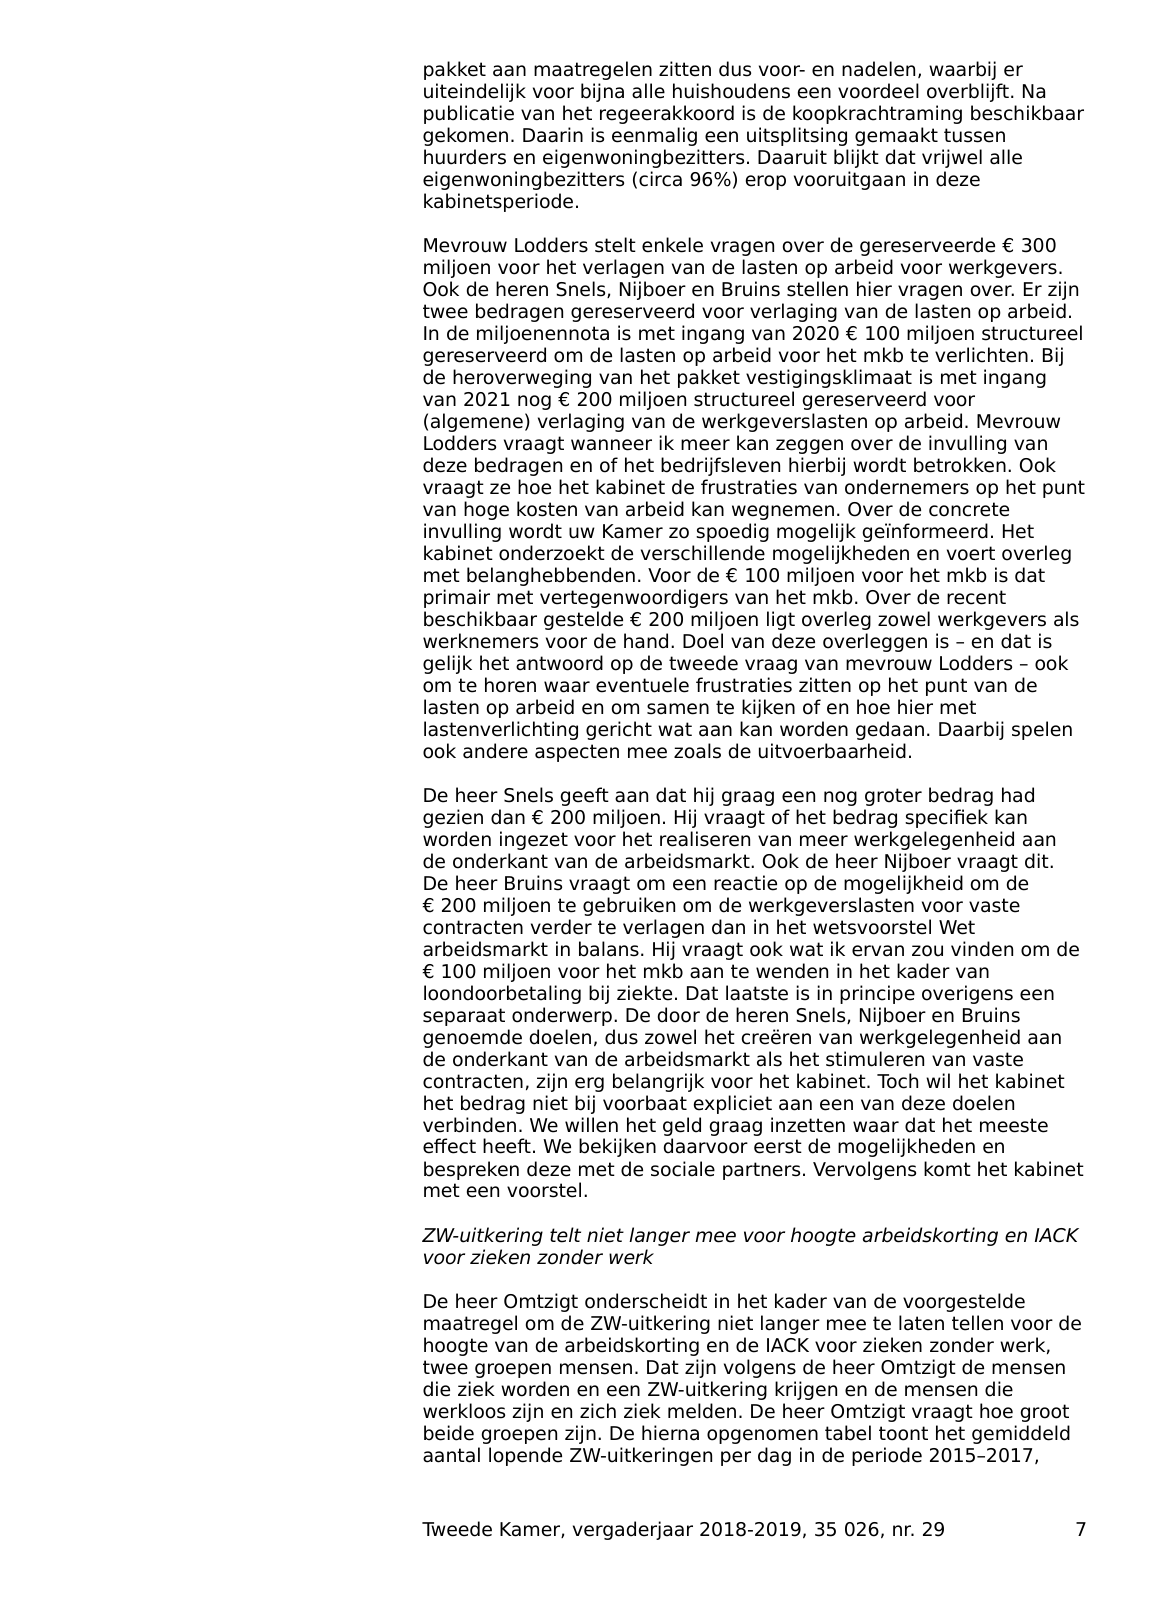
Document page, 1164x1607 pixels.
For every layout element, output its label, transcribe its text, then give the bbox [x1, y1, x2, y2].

text De heer Snels geeft aan dat hij graag een nog groter bedrag had gezien dan € 200 miljoen. Hij vraagt of het bedrag specifiek kan worden ingezet voor het realiseren van meer werkgelegenheid aan de onderkant van de arbeidsmarkt. Ook de heer Nijboer vraagt dit. De heer Bruins vraagt om een reactie op de mogelijkheid om de € 200 miljoen te gebruiken om de werkgeverslasten voor vaste contracten verder te verlagen dan in het wetsvoorstel Wet arbeidsmarkt in balans. Hij vraagt ook wat ik ervan zou vinden om de € 100 miljoen voor het mkb aan te wenden in het kader van loondoorbetaling bij ziekte. Dat laatste is in principe overigens een separaat onderwerp. De door de heren Snels, Nijboer en Bruins genoemde doelen, dus zowel het creëren van werkgelegenheid aan de onderkant van de arbeidsmarkt als het stimuleren van vaste contracten, zijn erg belangrijk voor het kabinet. Toch wil het kabinet het bedrag niet bij voorbaat expliciet aan een van deze doelen verbinden. We willen het geld graag inzetten waar dat het meeste effect heeft. We bekijken daarvoor eerst de mogelijkheden en bespreken deze met de sociale partners. Vervolgens komt het kabinet met een voorstel. [422, 785, 1087, 1202]
text pakket aan maatregelen zitten dus voor- en nadelen, waarbij er uiteindelijk voor bijna alle huishoudens een voordeel overblijft. Na publicatie van het regeerakkoord is de koopkrachtraming beschikbaar gekomen. Daarin is eenmalig een uitsplitsing gemaakt tussen huurders en eigenwoningbezitters. Daaruit blijkt dat vrijwel alle eigenwoningbezitters (circa 96%) erop vooruitgaan in deze kabinetsperiode. [422, 59, 1087, 213]
text Mevrouw Lodders stelt enkele vragen over de gereserveerde € 300 miljoen voor het verlagen van de lasten op arbeid voor werkgevers. Ook de heren Snels, Nijboer en Bruins stellen hier vragen over. Er zijn twee bedragen gereserveerd voor verlaging van de lasten op arbeid. In de miljoenennota is met ingang van 2020 € 100 miljoen structureel gereserveerd om de lasten op arbeid voor het mkb te verlichten. Bij de heroverweging van het pakket vestigingsklimaat is met ingang van 2021 nog € 200 miljoen structureel gereserveerd voor (algemene) verlaging van de werkgeverslasten op arbeid. Mevrouw Lodders vraagt wanneer ik meer kan zeggen over de invulling van deze bedragen en of het bedrijfsleven hierbij wordt betrokken. Ook vraagt ze hoe het kabinet de frustraties van ondernemers op het punt van hoge kosten van arbeid kan wegnemen. Over de concrete invulling wordt uw Kamer zo spoedig mogelijk geïnformeerd. Het kabinet onderzoekt de verschillende mogelijkheden en voert overleg met belanghebbenden. Voor de € 100 miljoen voor het mkb is dat primair met vertegenwoordigers van het mkb. Over de recent beschikbaar gestelde € 200 miljoen ligt overleg zowel werkgevers als werknemers voor de hand. Doel van deze overleggen is – en dat is gelijk het antwoord op de tweede vraag van mevrouw Lodders – ook om te horen waar eventuele frustraties zitten op het punt van de lasten op arbeid en om samen te kijken of en hoe hier met lastenverlichting gericht wat aan kan worden gedaan. Daarbij spelen ook andere aspecten mee zoals de uitvoerbaarheid. [422, 235, 1087, 763]
subtitle ZW-uitkering telt niet langer mee voor hoogte arbeidskorting en IACK voor zieken zonder werk [422, 1224, 1087, 1268]
text De heer Omtzigt onderscheidt in het kader van de voorgestelde maatregel om de ZW-uitkering niet langer mee te laten tellen voor de hoogte van de arbeidskorting en de IACK voor zieken zonder werk, twee groepen mensen. Dat zijn volgens de heer Omtzigt de mensen die ziek worden en een ZW-uitkering krijgen en de mensen die werkloos zijn en zich ziek melden. De heer Omtzigt vraagt hoe groot beide groepen zijn. De hierna opgenomen tabel toont het gemiddeld aantal lopende ZW-uitkeringen per dag in de periode 2015–2017, [422, 1291, 1087, 1467]
